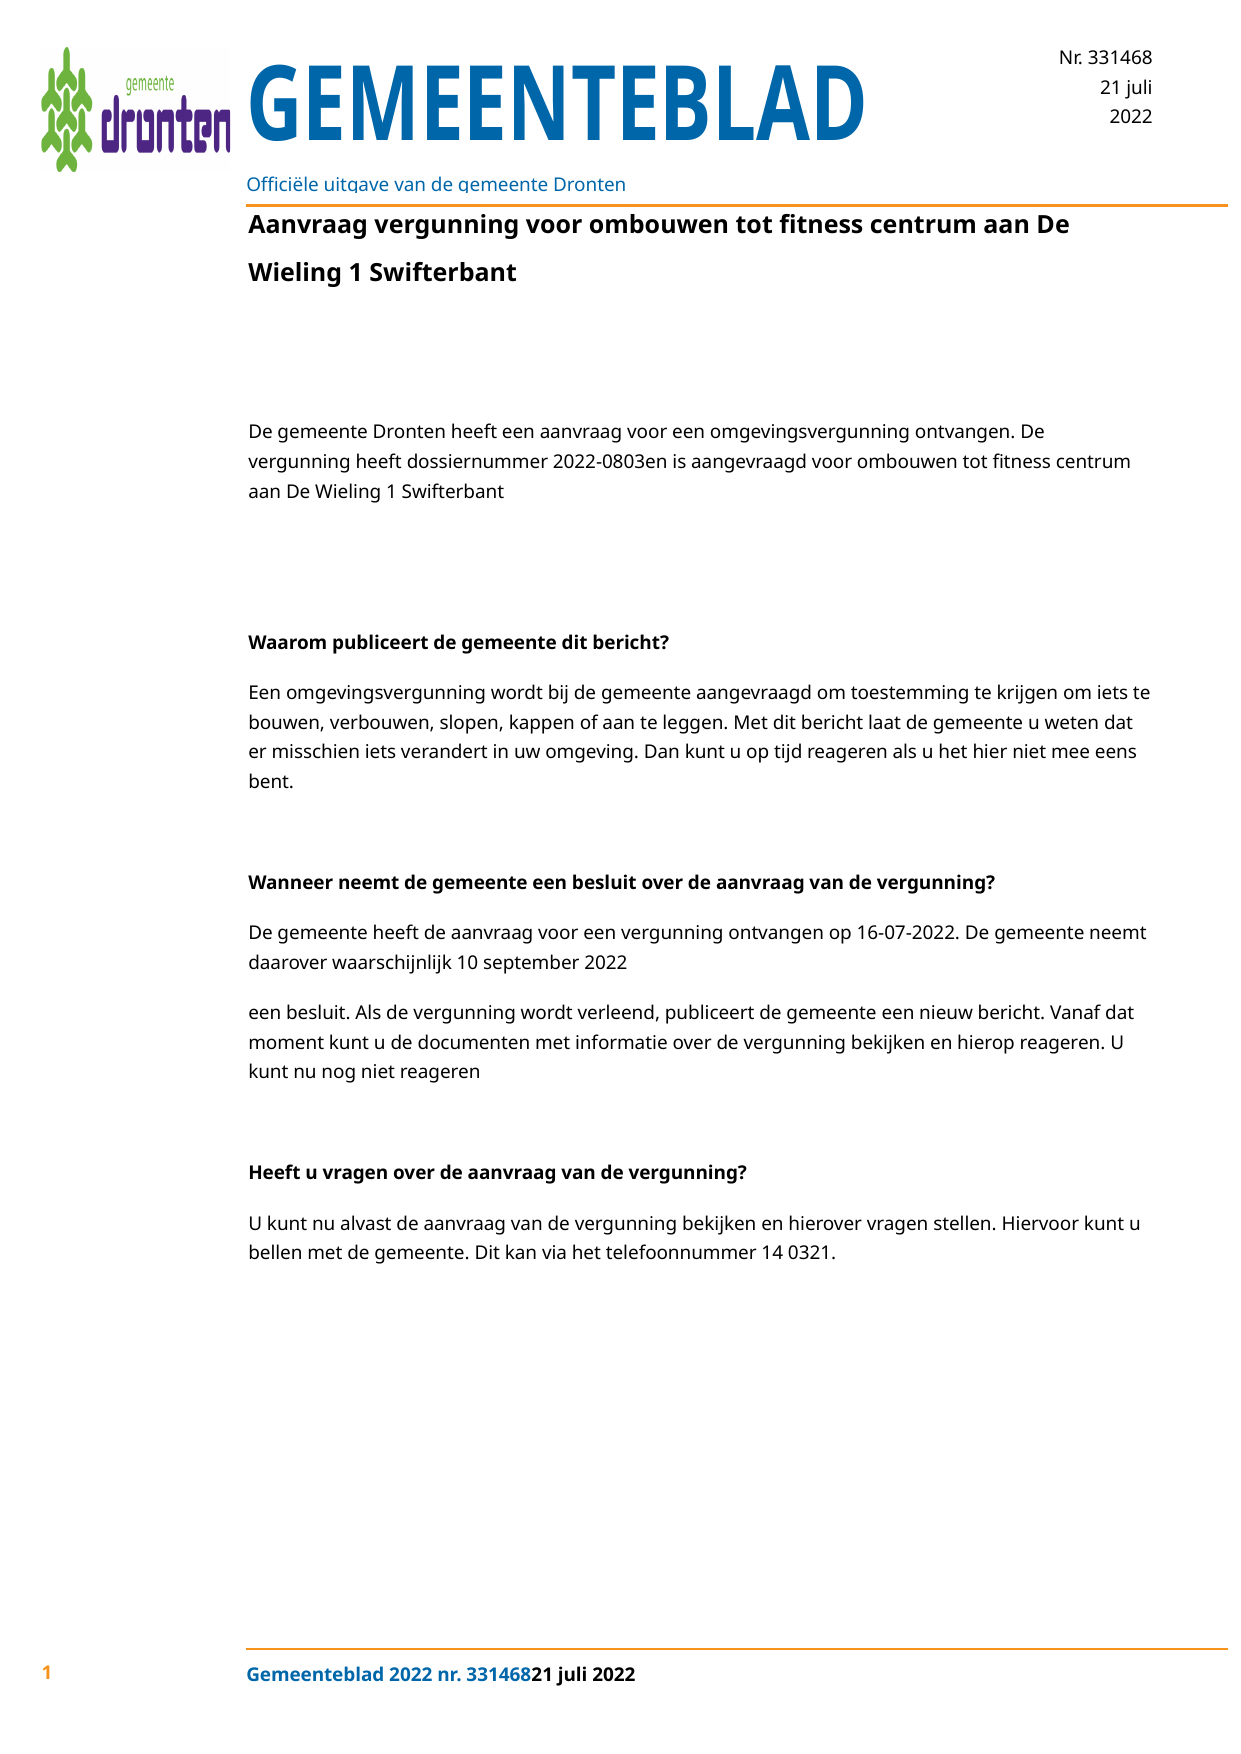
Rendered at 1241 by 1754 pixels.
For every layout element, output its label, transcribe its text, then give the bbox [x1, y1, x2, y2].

text Wanneer neemt de gemeente een besluit over de aanvraag van de vergunning? [248, 869, 1152, 895]
picture [41, 47, 231, 172]
text De gemeente Dronten heeft een aanvraag voor een omgevingsvergunning ontvangen. De vergunning heeft dossiernummer 2022-0803en is aangevraagd voor ombouwen tot fitness centrum aan De Wieling 1 Swifterbant [248, 419, 1152, 504]
text een besluit. Als de vergunning wordt verleend, publiceert de gemeente een nieuw bericht. Vanaf dat moment kunt u de documenten met informatie over de vergunning bekijken en hierop reageren. U kunt nu nog niet reageren [248, 999, 1152, 1084]
text Waarom publiceert de gemeente dit bericht? [248, 629, 1152, 655]
text Heeft u vragen over de aanvraag van de vergunning? [248, 1159, 1152, 1185]
text U kunt nu alvast de aanvraag van de vergunning bekijken en hierover vragen stellen. Hiervoor kunt u bellen met de gemeente. Dit kan via het telefoonnummer 14 0321. [248, 1210, 1152, 1265]
text De gemeente heeft de aanvraag voor een vergunning ontvangen op 16-07-2022. De gemeente neemt daarover waarschijnlijk 10 september 2022 [248, 919, 1152, 975]
text Een omgevingsvergunning wordt bij de gemeente aangevraagd om toestemming te krijgen om iets te bouwen, verbouwen, slopen, kappen of aan te leggen. Met dit bericht laat de gemeente u weten dat er misschien iets verandert in uw omgeving. Dan kunt u op tijd reageren als u het hier niet mee eens bent. [248, 679, 1152, 794]
text Aanvraag vergunning voor ombouwen tot fitness centrum aan De Wieling 1 Swifterbant [248, 207, 1152, 288]
